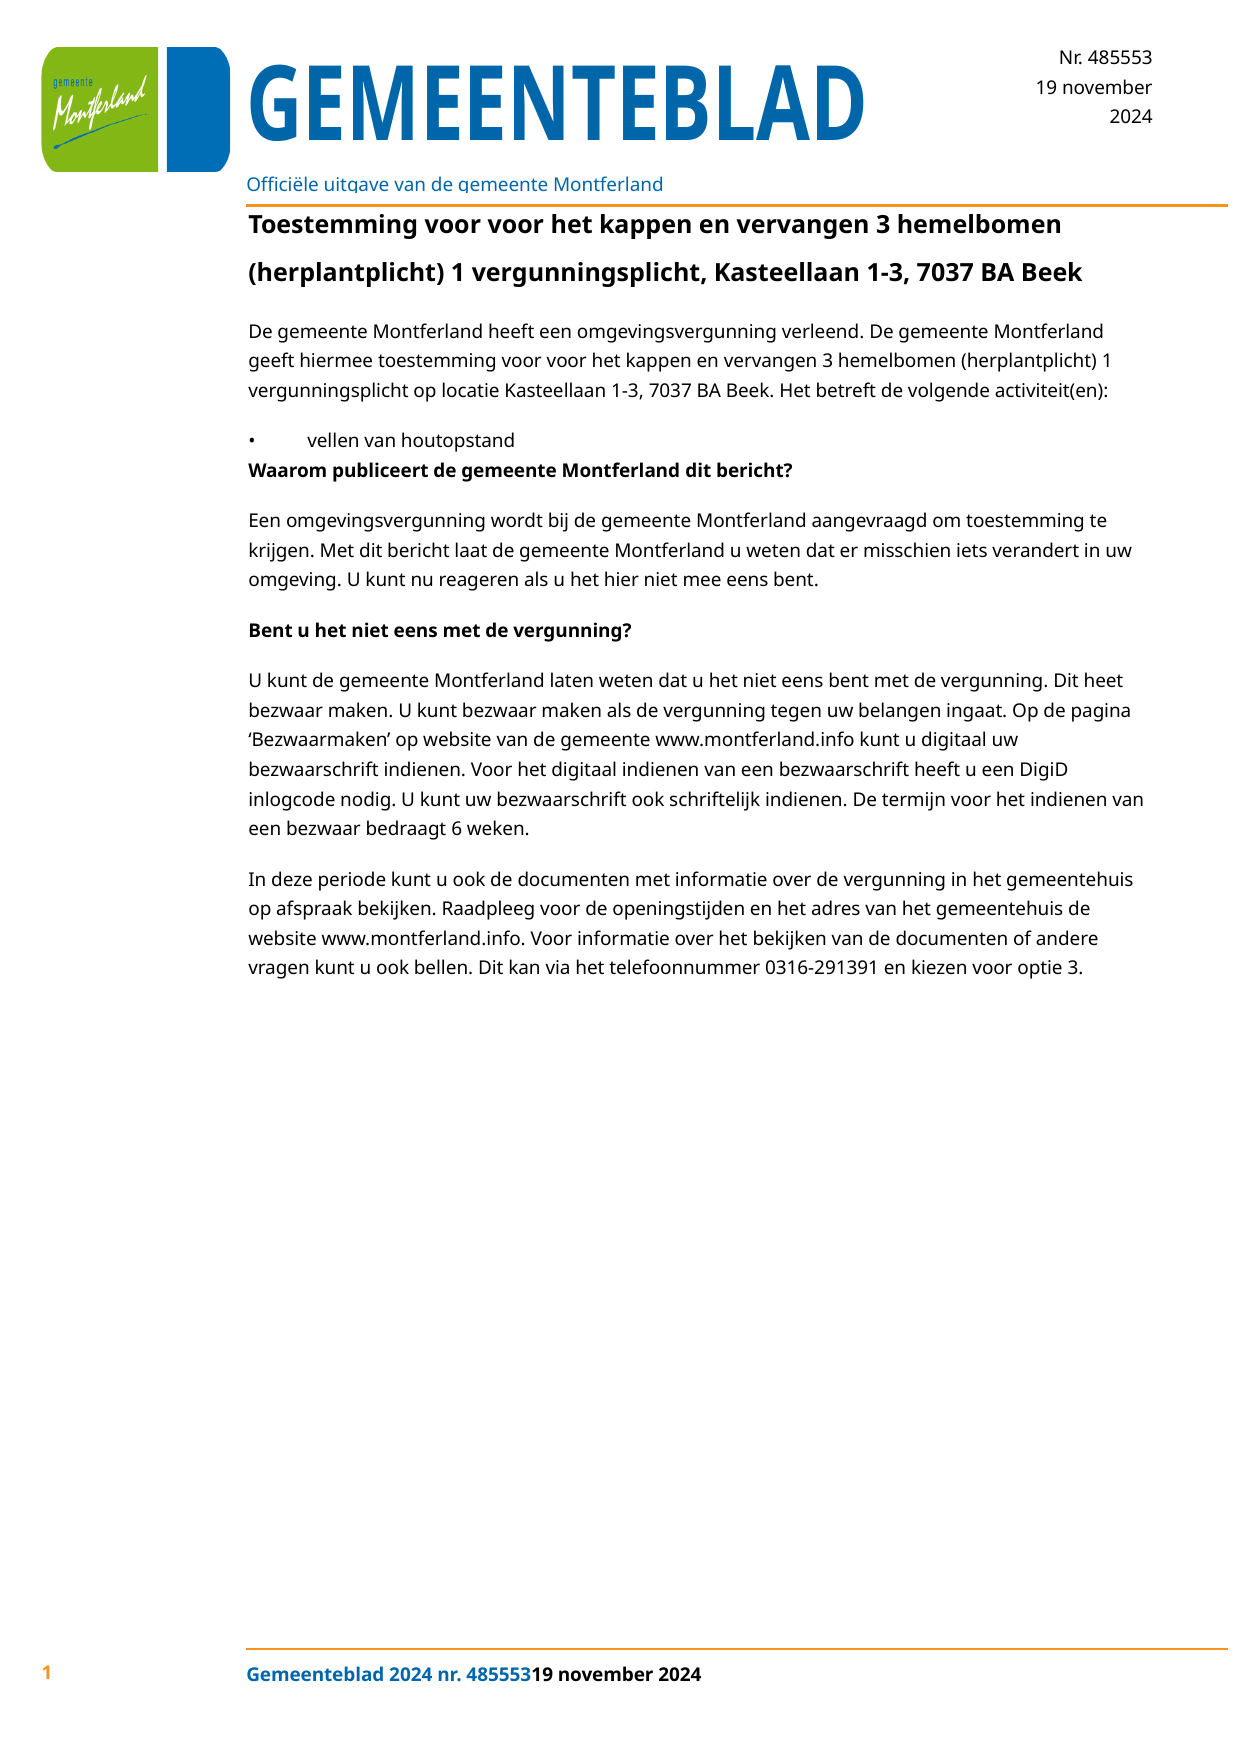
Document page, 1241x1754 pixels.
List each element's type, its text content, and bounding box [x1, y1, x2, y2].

list vellen van houtopstand [248, 427, 1152, 453]
text Toestemming voor voor het kappen en vervangen 3 hemelbomen (herplantplicht) 1 vergunningsplicht, Kasteellaan 1-3, 7037 BA Beek [248, 207, 1152, 288]
text Bent u het niet eens met de vergunning? [248, 617, 1152, 643]
text Een omgevingsvergunning wordt bij de gemeente Montferland aangevraagd om toestemming te krijgen. Met dit bericht laat de gemeente Montferland u weten dat er misschien iets verandert in uw omgeving. U kunt nu reageren als u het hier niet mee eens bent. [248, 507, 1152, 592]
text De gemeente Montferland heeft een omgevingsvergunning verleend. De gemeente Montferland geeft hiermee toestemming voor voor het kappen en vervangen 3 hemelbomen (herplantplicht) 1 vergunningsplicht op locatie Kasteellaan 1-3, 7037 BA Beek. Het betreft de volgende activiteit(en): [248, 318, 1152, 403]
text Waarom publiceert de gemeente Montferland dit bericht? [248, 457, 1152, 483]
picture [41, 47, 231, 172]
text In deze periode kunt u ook de documenten met informatie over de vergunning in het gemeentehuis op afspraak bekijken. Raadpleeg voor de openingstijden en het adres van het gemeentehuis de website www.montferland.info. Voor informatie over het bekijken van de documenten of andere vragen kunt u ook bellen. Dit kan via het telefoonnummer 0316-291391 en kiezen voor optie 3. [248, 866, 1152, 980]
text U kunt de gemeente Montferland laten weten dat u het niet eens bent met de vergunning. Dit heet bezwaar maken. U kunt bezwaar maken als de vergunning tegen uw belangen ingaat. Op de pagina ‘Bezwaarmaken’ op website van de gemeente www.montferland.info kunt u digitaal uw bezwaarschrift indienen. Voor het digitaal indienen van een bezwaarschrift heeft u een DigiD inlogcode nodig. U kunt uw bezwaarschrift ook schriftelijk indienen. De termijn voor het indienen van een bezwaar bedraagt 6 weken. [248, 667, 1152, 841]
